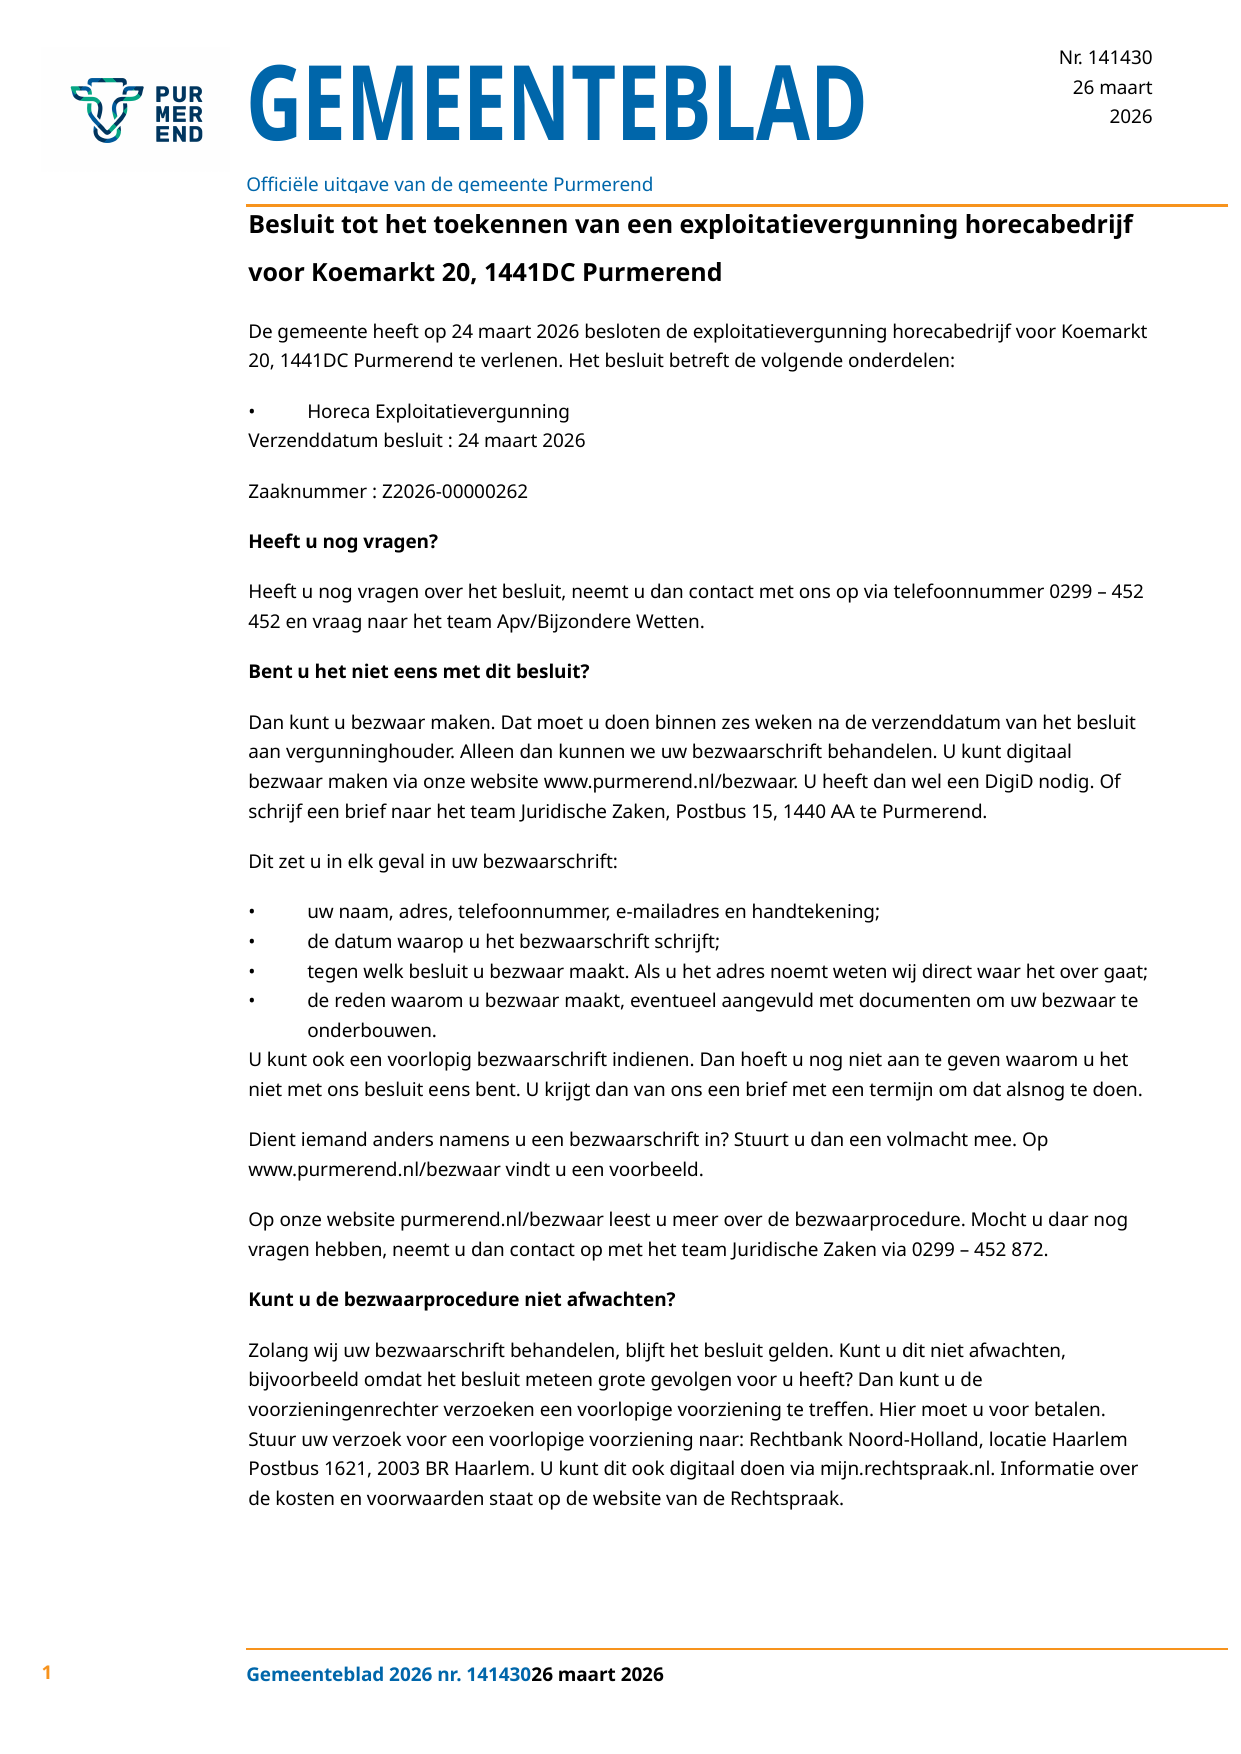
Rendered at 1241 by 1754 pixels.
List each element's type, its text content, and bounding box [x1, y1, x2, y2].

text De gemeente heeft op 24 maart 2026 besloten de exploitatievergunning horecabedrijf voor Koemarkt 20, 1441DC Purmerend te verlenen. Het besluit betreft de volgende onderdelen: [248, 318, 1152, 373]
text Dit zet u in elk geval in uw bezwaarschrift: [248, 848, 1152, 874]
list uw naam, adres, telefoonnummer, e-mailadres en handtekening; [248, 899, 1152, 924]
text Heeft u nog vragen? [248, 528, 1152, 554]
text U kunt ook een voorlopig bezwaarschrift indienen. Dan hoeft u nog niet aan te geven waarom u het niet met ons besluit eens bent. U krijgt dan van ons een brief met een termijn om dat alsnog te doen. [248, 1047, 1152, 1102]
list de reden waarom u bezwaar maakt, eventueel aangevuld met documenten om uw bezwaar te onderbouwen. [248, 987, 1152, 1043]
text Zaaknummer : Z2026-00000262 [248, 478, 1152, 504]
picture [41, 47, 231, 172]
list Horeca Exploitatievergunning [248, 398, 1152, 424]
list tegen welk besluit u bezwaar maakt. Als u het adres noemt weten wij direct waar het over gaat; [248, 958, 1152, 984]
text Kunt u de bezwaarprocedure niet afwachten? [248, 1287, 1152, 1312]
text Op onze website purmerend.nl/bezwaar leest u meer over de bezwaarprocedure. Mocht u daar nog vragen hebben, neemt u dan contact op met het team Juridische Zaken via 0299 – 452 872. [248, 1207, 1152, 1262]
text Bent u het niet eens met dit besluit? [248, 659, 1152, 684]
text Zolang wij uw bezwaarschrift behandelen, blijft het besluit gelden. Kunt u dit niet afwachten, bijvoorbeeld omdat het besluit meteen grote gevolgen voor u heeft? Dan kunt u de voorzieningenrechter verzoeken een voorlopige voorziening te treffen. Hier moet u voor betalen. Stuur uw verzoek voor een voorlopige voorziening naar: Rechtbank Noord-Holland, locatie Haarlem Postbus 1621, 2003 BR Haarlem. U kunt dit ook digitaal doen via mijn.rechtspraak.nl. Informatie over de kosten en voorwaarden staat op de website van de Rechtspraak. [248, 1337, 1152, 1511]
text Dan kunt u bezwaar maken. Dat moet u doen binnen zes weken na de verzenddatum van het besluit aan vergunninghouder. Alleen dan kunnen we uw bezwaarschrift behandelen. U kunt digitaal bezwaar maken via onze website www.purmerend.nl/bezwaar. U heeft dan wel een DigiD nodig. Of schrijf een brief naar het team Juridische Zaken, Postbus 15, 1440 AA te Purmerend. [248, 709, 1152, 824]
text Verzenddatum besluit : 24 maart 2026 [248, 427, 1152, 453]
list de datum waarop u het bezwaarschrift schrijft; [248, 928, 1152, 954]
text Dient iemand anders namens u een bezwaarschrift in? Stuurt u dan een volmacht mee. Op www.purmerend.nl/bezwaar vindt u een voorbeeld. [248, 1127, 1152, 1182]
text Heeft u nog vragen over het besluit, neemt u dan contact met ons op via telefoonnummer 0299 – 452 452 en vraag naar het team Apv/Bijzondere Wetten. [248, 579, 1152, 634]
text Besluit tot het toekennen van een exploitatievergunning horecabedrijf voor Koemarkt 20, 1441DC Purmerend [248, 207, 1152, 288]
